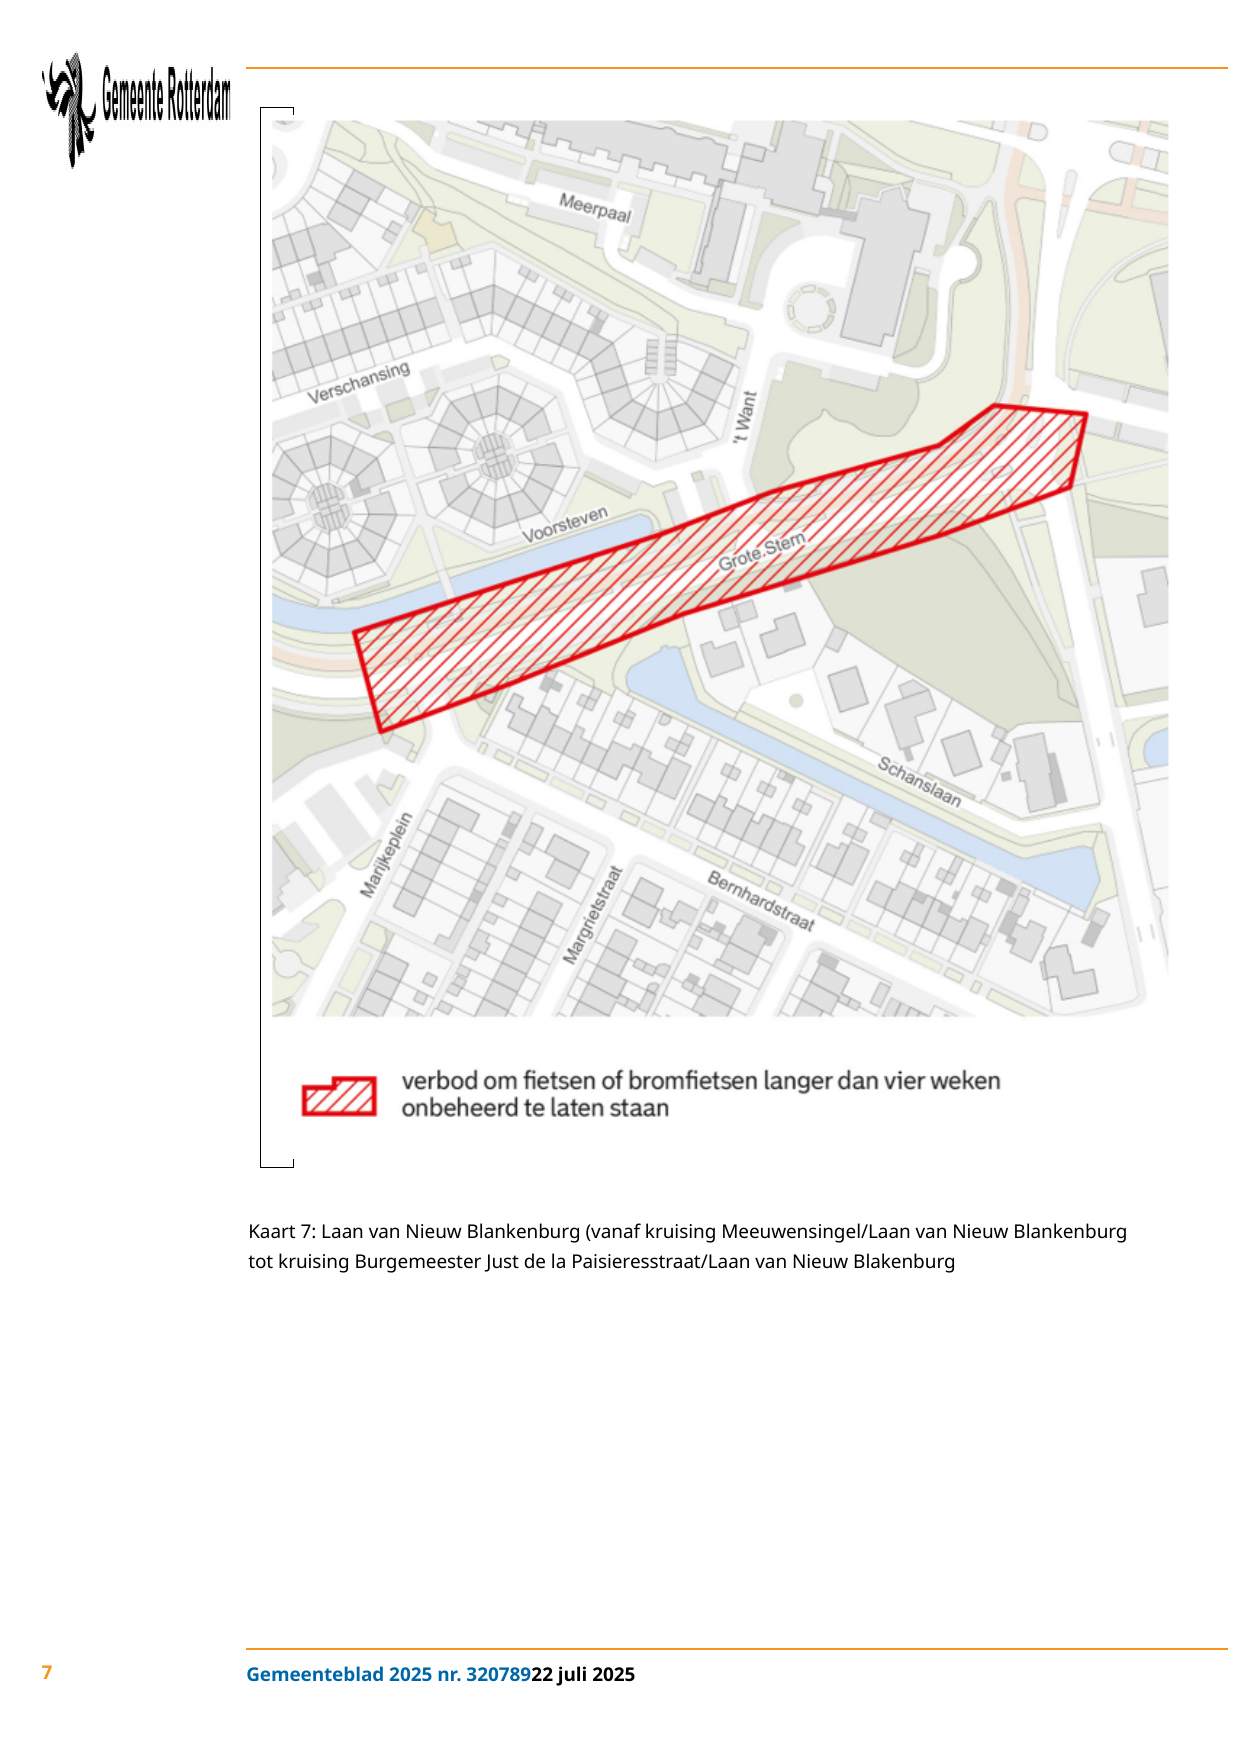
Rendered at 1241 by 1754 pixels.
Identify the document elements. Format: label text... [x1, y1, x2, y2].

picture [41, 47, 231, 172]
picture [268, 115, 1173, 1159]
text Kaart 7: Laan van Nieuw Blankenburg (vanaf kruising Meeuwensingel/Laan van Nieuw Blankenburg tot kruising Burgemeester Just de la Paisieresstraat/Laan van Nieuw Blakenburg [248, 1218, 1152, 1274]
